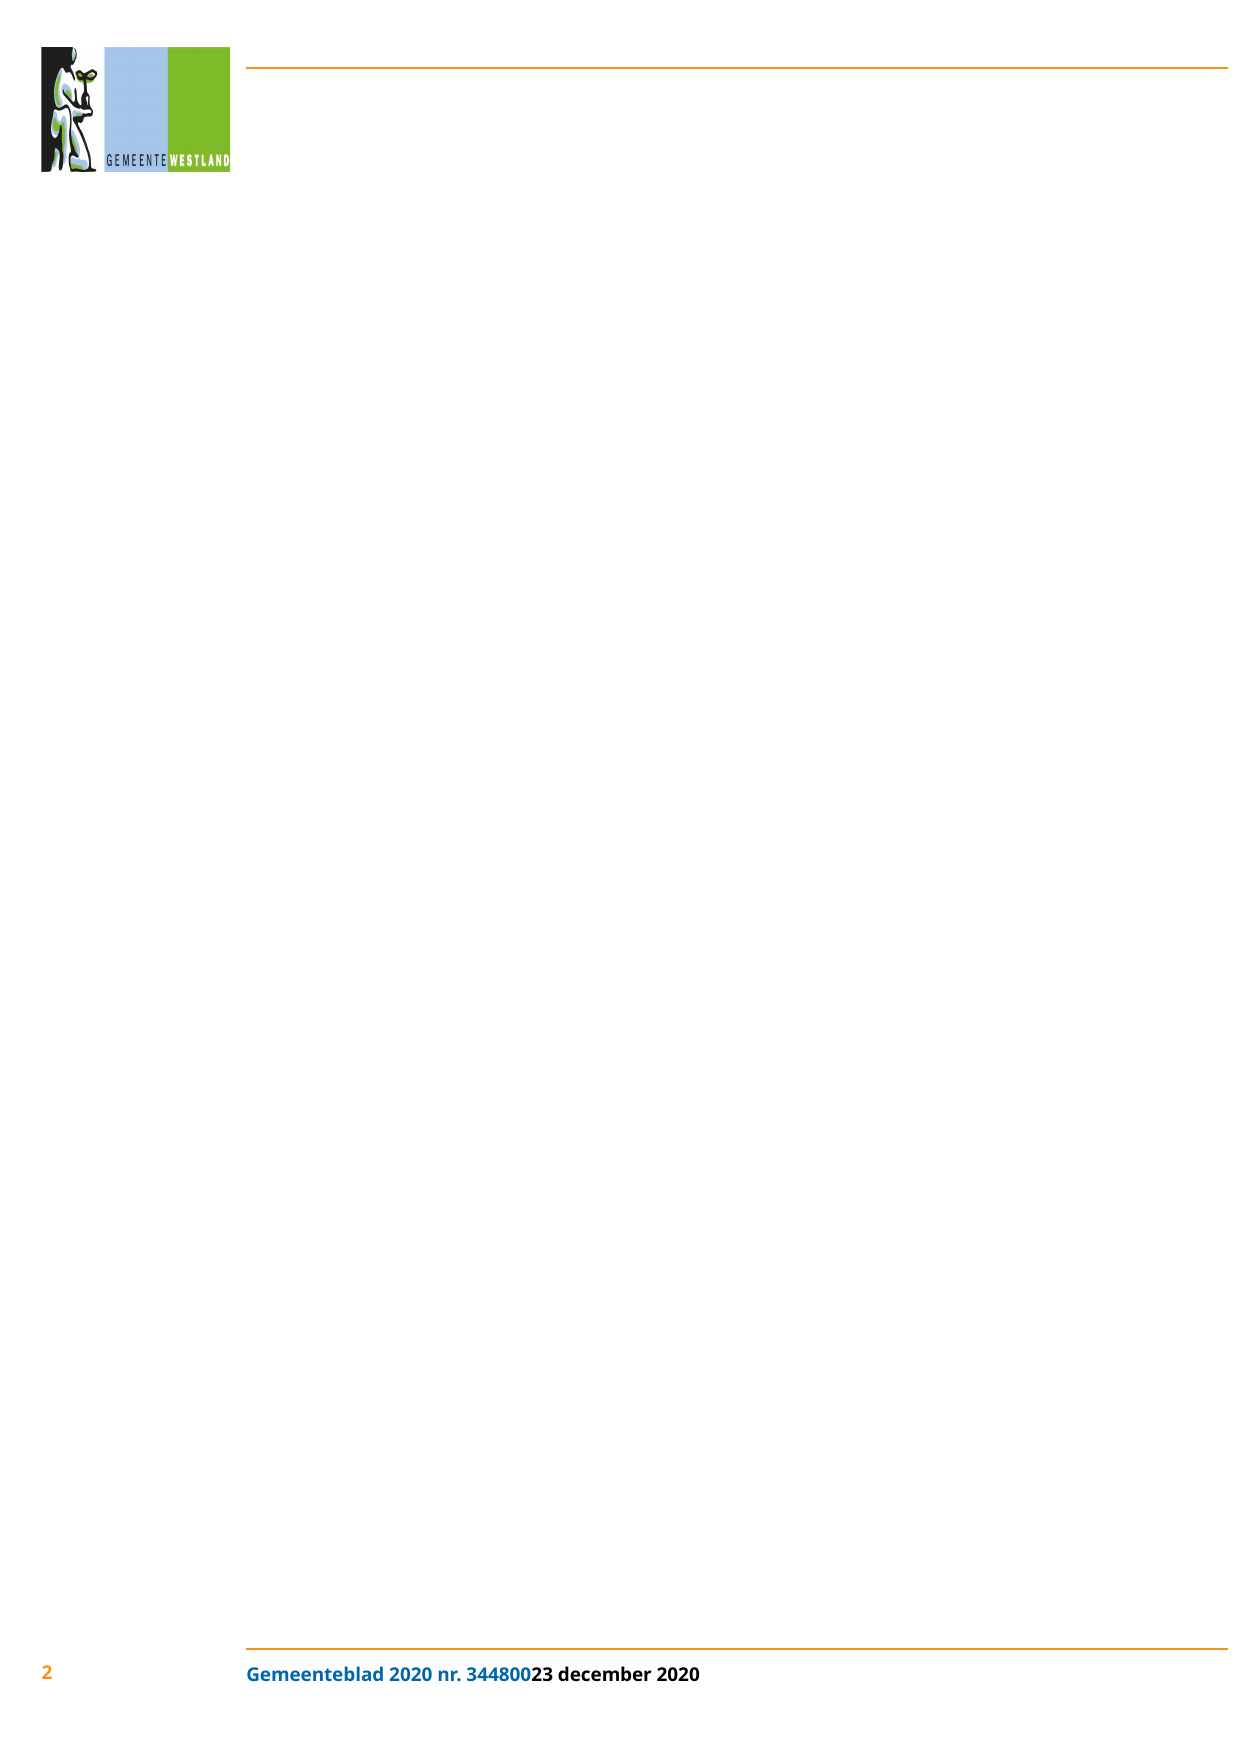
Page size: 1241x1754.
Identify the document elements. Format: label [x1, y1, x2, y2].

picture [41, 47, 231, 172]
